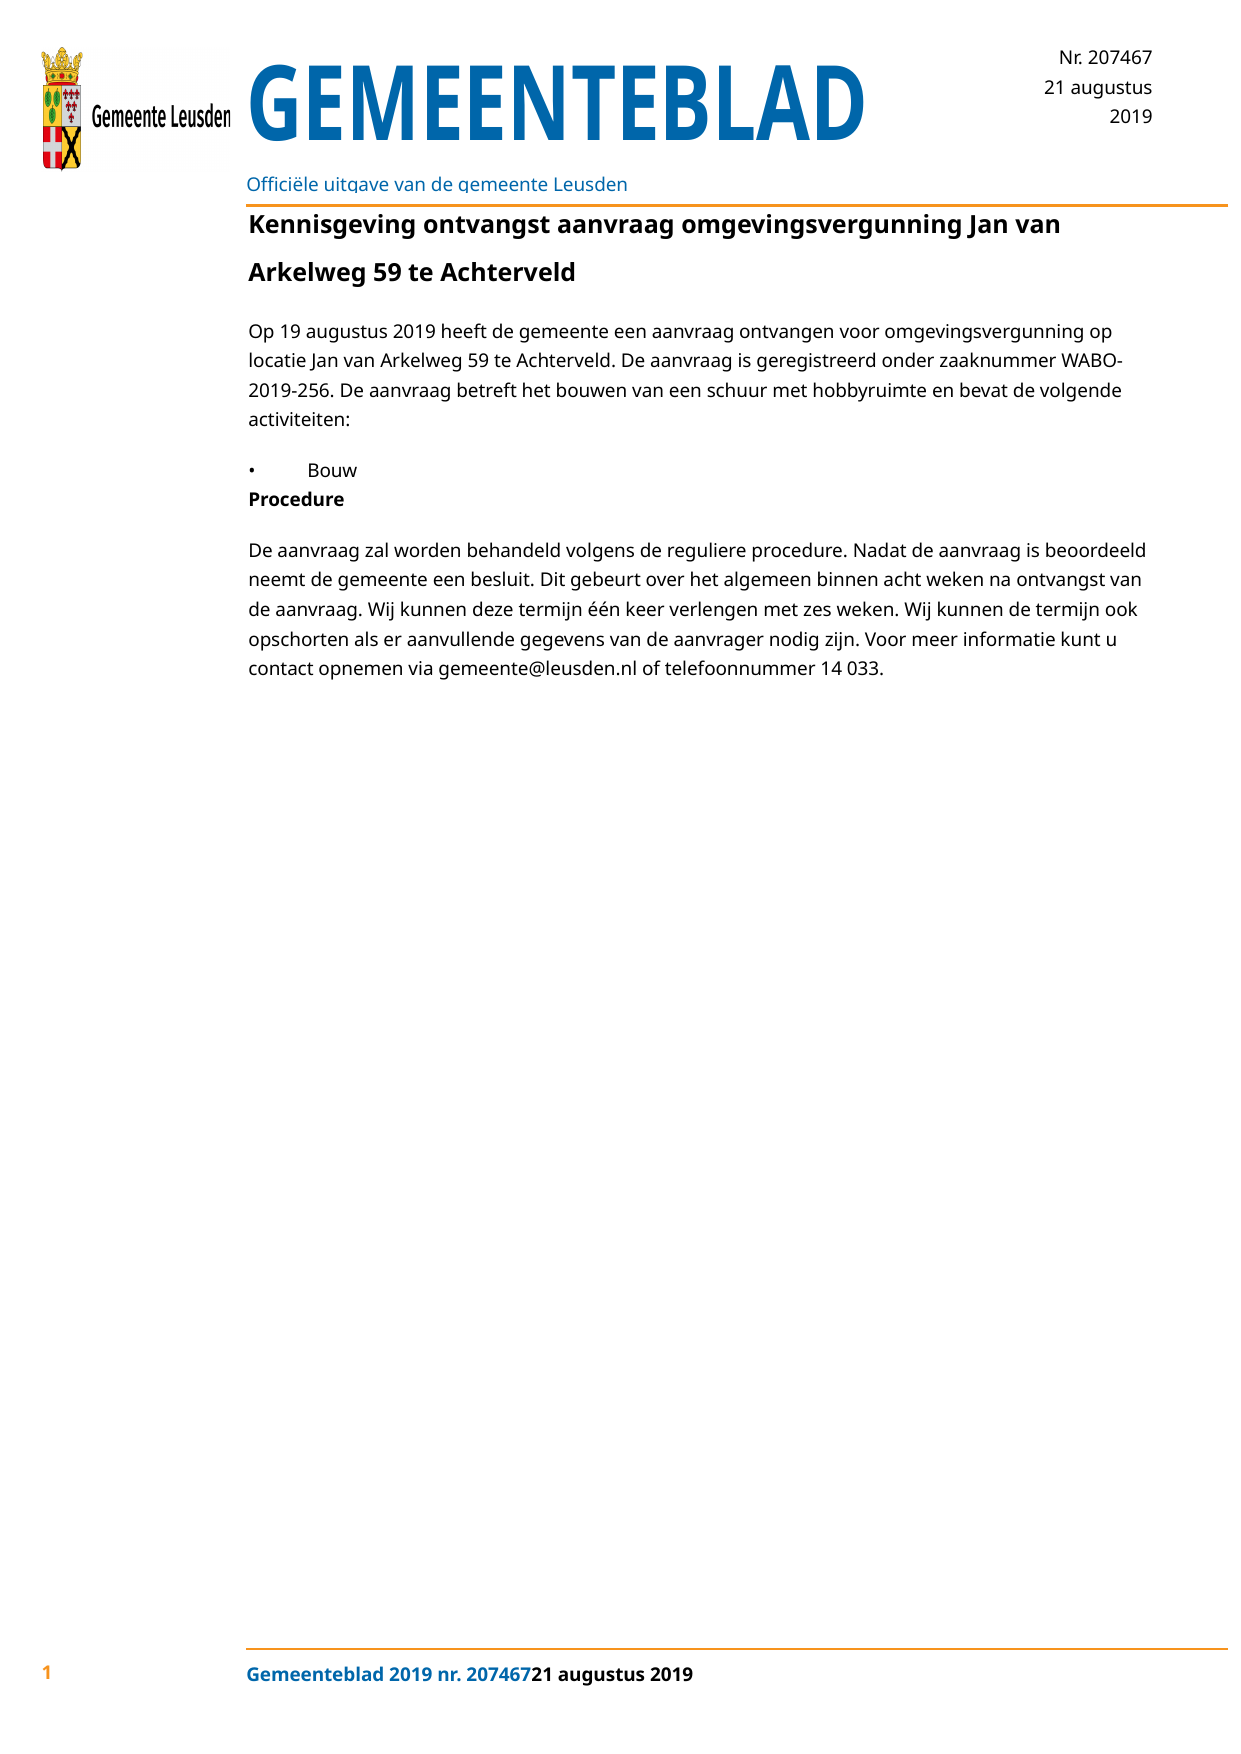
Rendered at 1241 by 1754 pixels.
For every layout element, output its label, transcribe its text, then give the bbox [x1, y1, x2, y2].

text Procedure [248, 487, 1152, 512]
picture [41, 47, 231, 172]
list Bouw [248, 457, 1152, 483]
text Kennisgeving ontvangst aanvraag omgevingsvergunning Jan van Arkelweg 59 te Achterveld [248, 207, 1152, 288]
text De aanvraag zal worden behandeld volgens de reguliere procedure. Nadat de aanvraag is beoordeeld neemt de gemeente een besluit. Dit gebeurt over het algemeen binnen acht weken na ontvangst van de aanvraag. Wij kunnen deze termijn één keer verlengen met zes weken. Wij kunnen de termijn ook opschorten als er aanvullende gegevens van de aanvrager nodig zijn. Voor meer informatie kunt u contact opnemen via gemeente@leusden.nl of telefoonnummer 14 033. [248, 537, 1152, 681]
text Op 19 augustus 2019 heeft de gemeente een aanvraag ontvangen voor omgevingsvergunning op locatie Jan van Arkelweg 59 te Achterveld. De aanvraag is geregistreerd onder zaaknummer WABO-2019-256. De aanvraag betreft het bouwen van een schuur met hobbyruimte en bevat de volgende activiteiten: [248, 318, 1152, 432]
